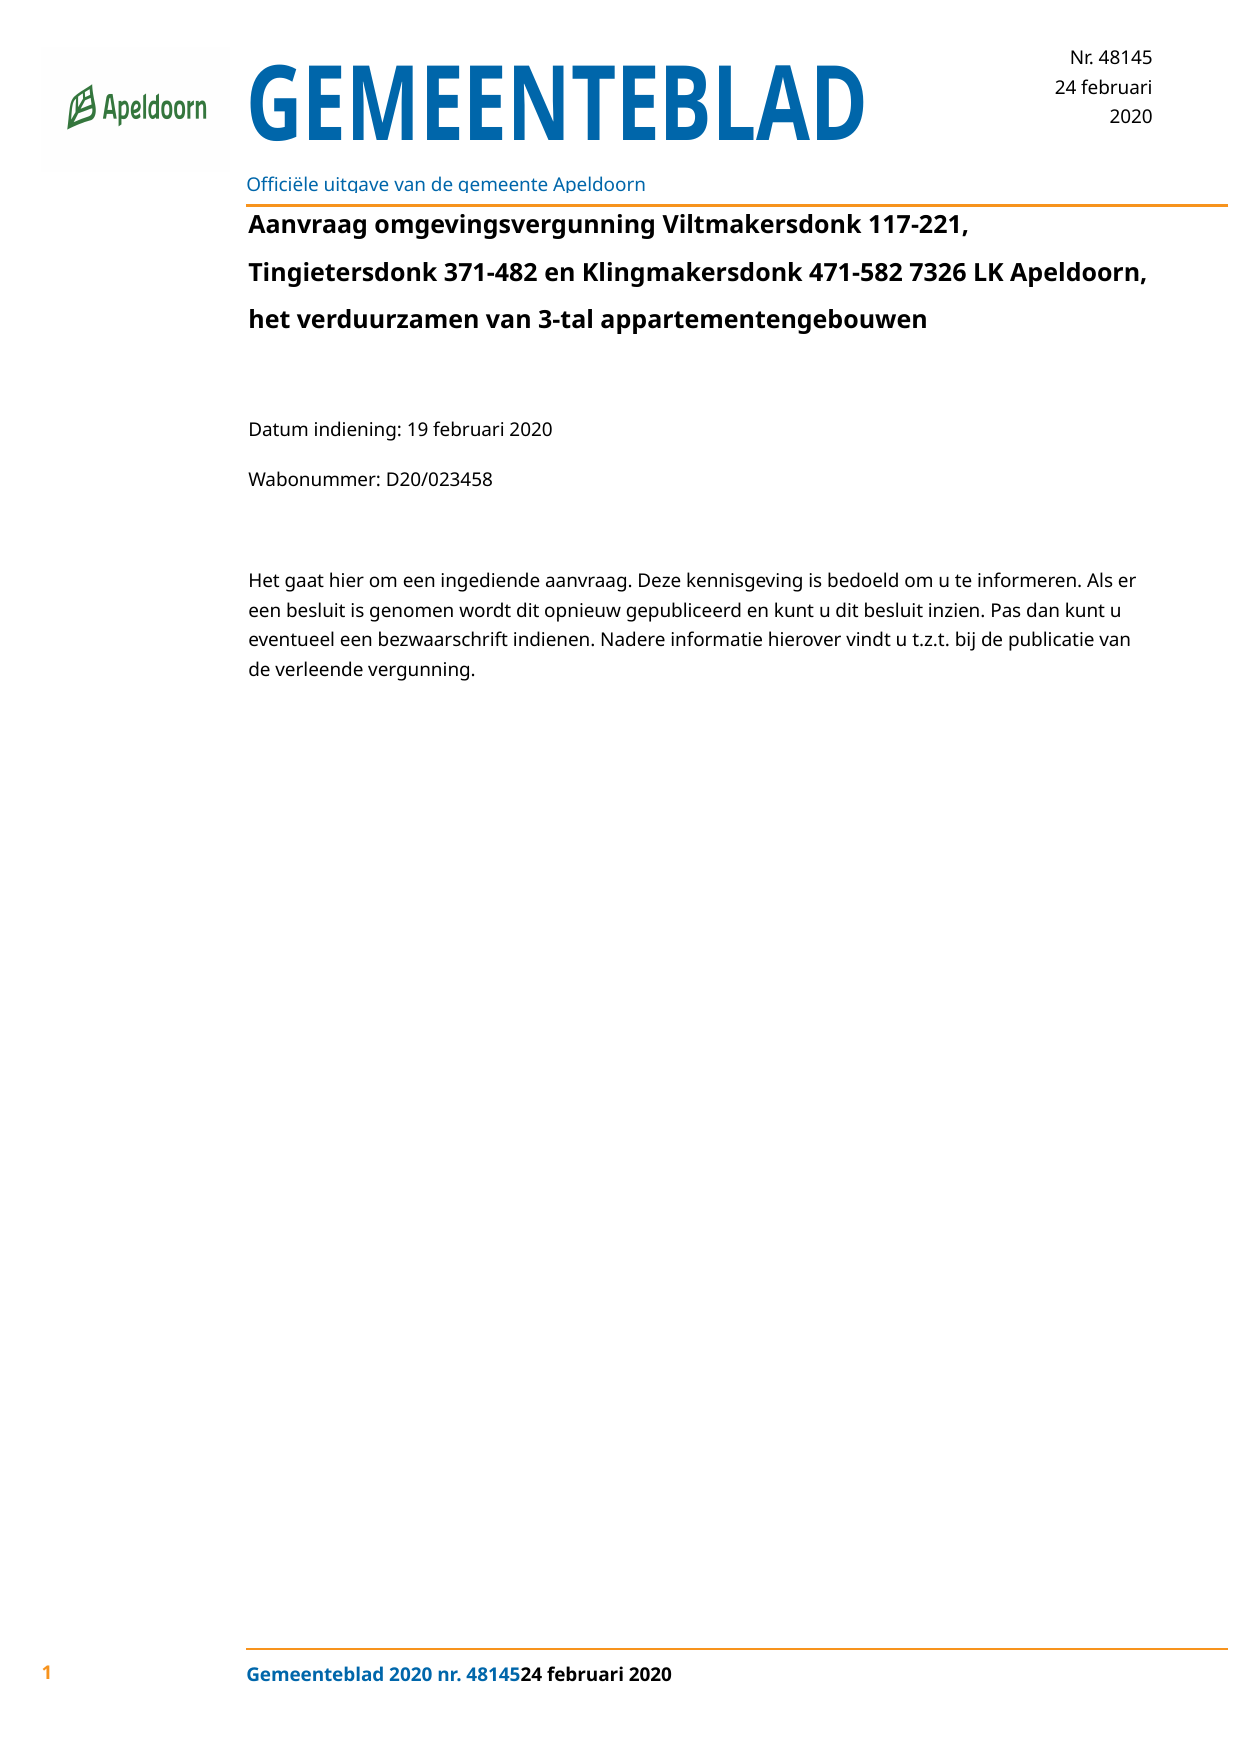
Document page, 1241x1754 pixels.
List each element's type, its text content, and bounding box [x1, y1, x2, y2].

text Het gaat hier om een ingediende aanvraag. Deze kennisgeving is bedoeld om u te informeren. Als er een besluit is genomen wordt dit opnieuw gepubliceerd en kunt u dit besluit inzien. Pas dan kunt u eventueel een bezwaarschrift indienen. Nadere informatie hierover vindt u t.z.t. bij de publicatie van de verleende vergunning. [248, 567, 1152, 682]
text Aanvraag omgevingsvergunning Viltmakersdonk 117-221, Tingietersdonk 371-482 en Klingmakersdonk 471-582 7326 LK Apeldoorn, het verduurzamen van 3-tal appartementengebouwen [248, 207, 1152, 336]
text Datum indiening: 19 februari 2020 [248, 416, 1152, 442]
picture [41, 47, 231, 172]
text Wabonummer: D20/023458 [248, 466, 1152, 492]
